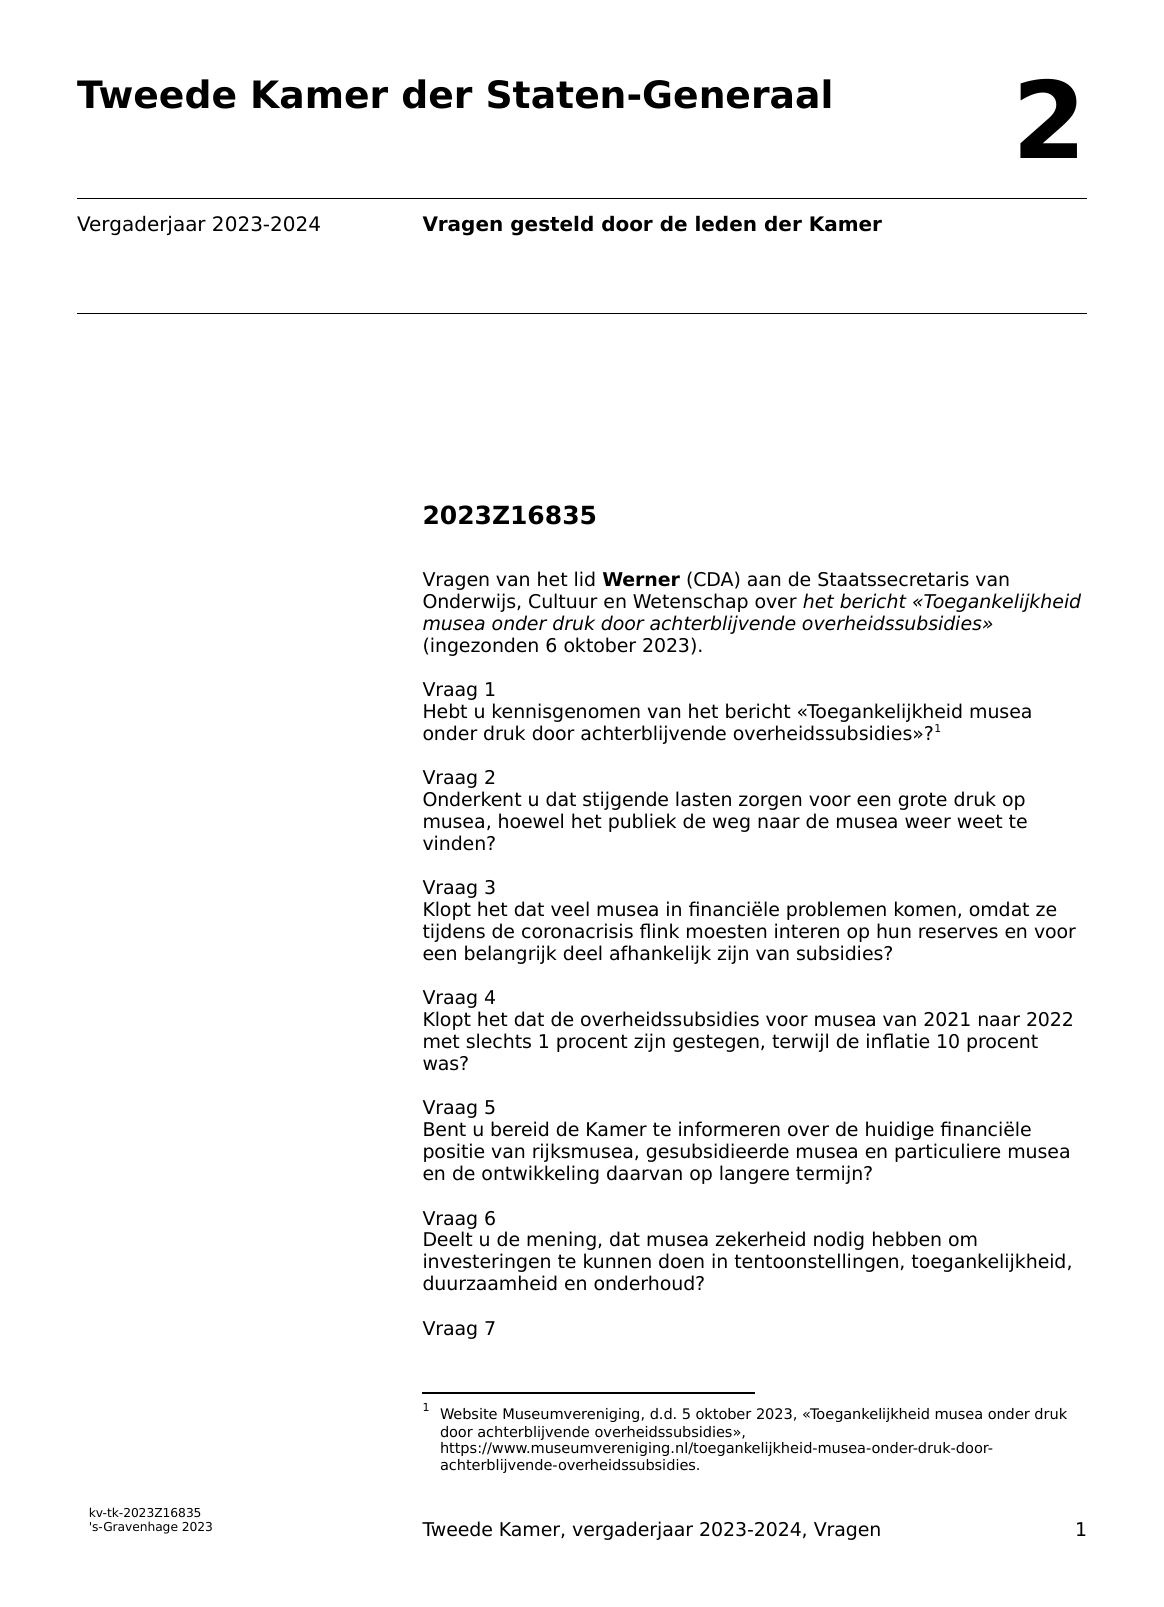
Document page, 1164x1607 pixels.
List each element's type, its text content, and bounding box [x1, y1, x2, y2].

text Klopt het dat veel musea in financiële problemen komen, omdat ze tijdens de coronacrisis flink moesten interen op hun reserves en voor een belangrijk deel afhankelijk zijn van subsidies? [422, 899, 1087, 965]
table_cell Vragen gesteld door de leden der Kamer [422, 199, 1087, 313]
text Vraag 3 [422, 877, 1087, 899]
text Vraag 2 [422, 767, 1087, 789]
text Vraag 7 [422, 1317, 1087, 1339]
text Klopt het dat de overheidssubsidies voor musea van 2021 naar 2022 met slechts 1 procent zijn gestegen, terwijl de inflatie 10 procent was? [422, 1009, 1087, 1075]
text 's-Gravenhage 2023 [88, 1520, 323, 1534]
text Vraag 4 [422, 987, 1087, 1009]
text Website Museumvereniging, d.d. 5 oktober 2023, «Toegankelijkheid musea onder druk door achterblijvende overheidssubsidies», https://www.museumvereniging.nl/toegankelijkheid-musea-onder-druk-door-achterblijvende-overheidssubsidies. [422, 1402, 1087, 1474]
text Onderkent u dat stijgende lasten zorgen voor een grote druk op musea, hoewel het publiek de weg naar de musea weer weet te vinden? [422, 789, 1087, 855]
text Vraag 5 [422, 1097, 1087, 1119]
text kv-tk-2023Z16835 [88, 1506, 323, 1520]
text 2023Z16835 [422, 501, 1087, 531]
text Vraag 1 [422, 679, 1087, 701]
text Vragen van het lid Werner (CDA) aan de Staatssecretaris van Onderwijs, Cultuur en Wetenschap over het bericht «Toegankelijkheid musea onder druk door achterblijvende overheidssubsidies» (ingezonden 6 oktober 2023). [422, 569, 1087, 657]
text Bent u bereid de Kamer te informeren over de huidige financiële positie van rijksmusea, gesubsidieerde musea en particuliere musea en de ontwikkeling daarvan op langere termijn? [422, 1119, 1087, 1185]
table_header 2 [886, 59, 1087, 198]
text Vraag 6 [422, 1207, 1087, 1229]
table_header Tweede Kamer der Staten-Generaal [77, 59, 886, 198]
table_cell Vergaderjaar 2023-2024 [77, 199, 422, 313]
text Deelt u de mening, dat musea zekerheid nodig hebben om investeringen te kunnen doen in tentoonstellingen, toegankelijkheid, duurzaamheid en onderhoud? [422, 1229, 1087, 1295]
text Hebt u kennisgenomen van het bericht «Toegankelijkheid musea onder druk door achterblijvende overheidssubsidies»? [422, 701, 1087, 745]
